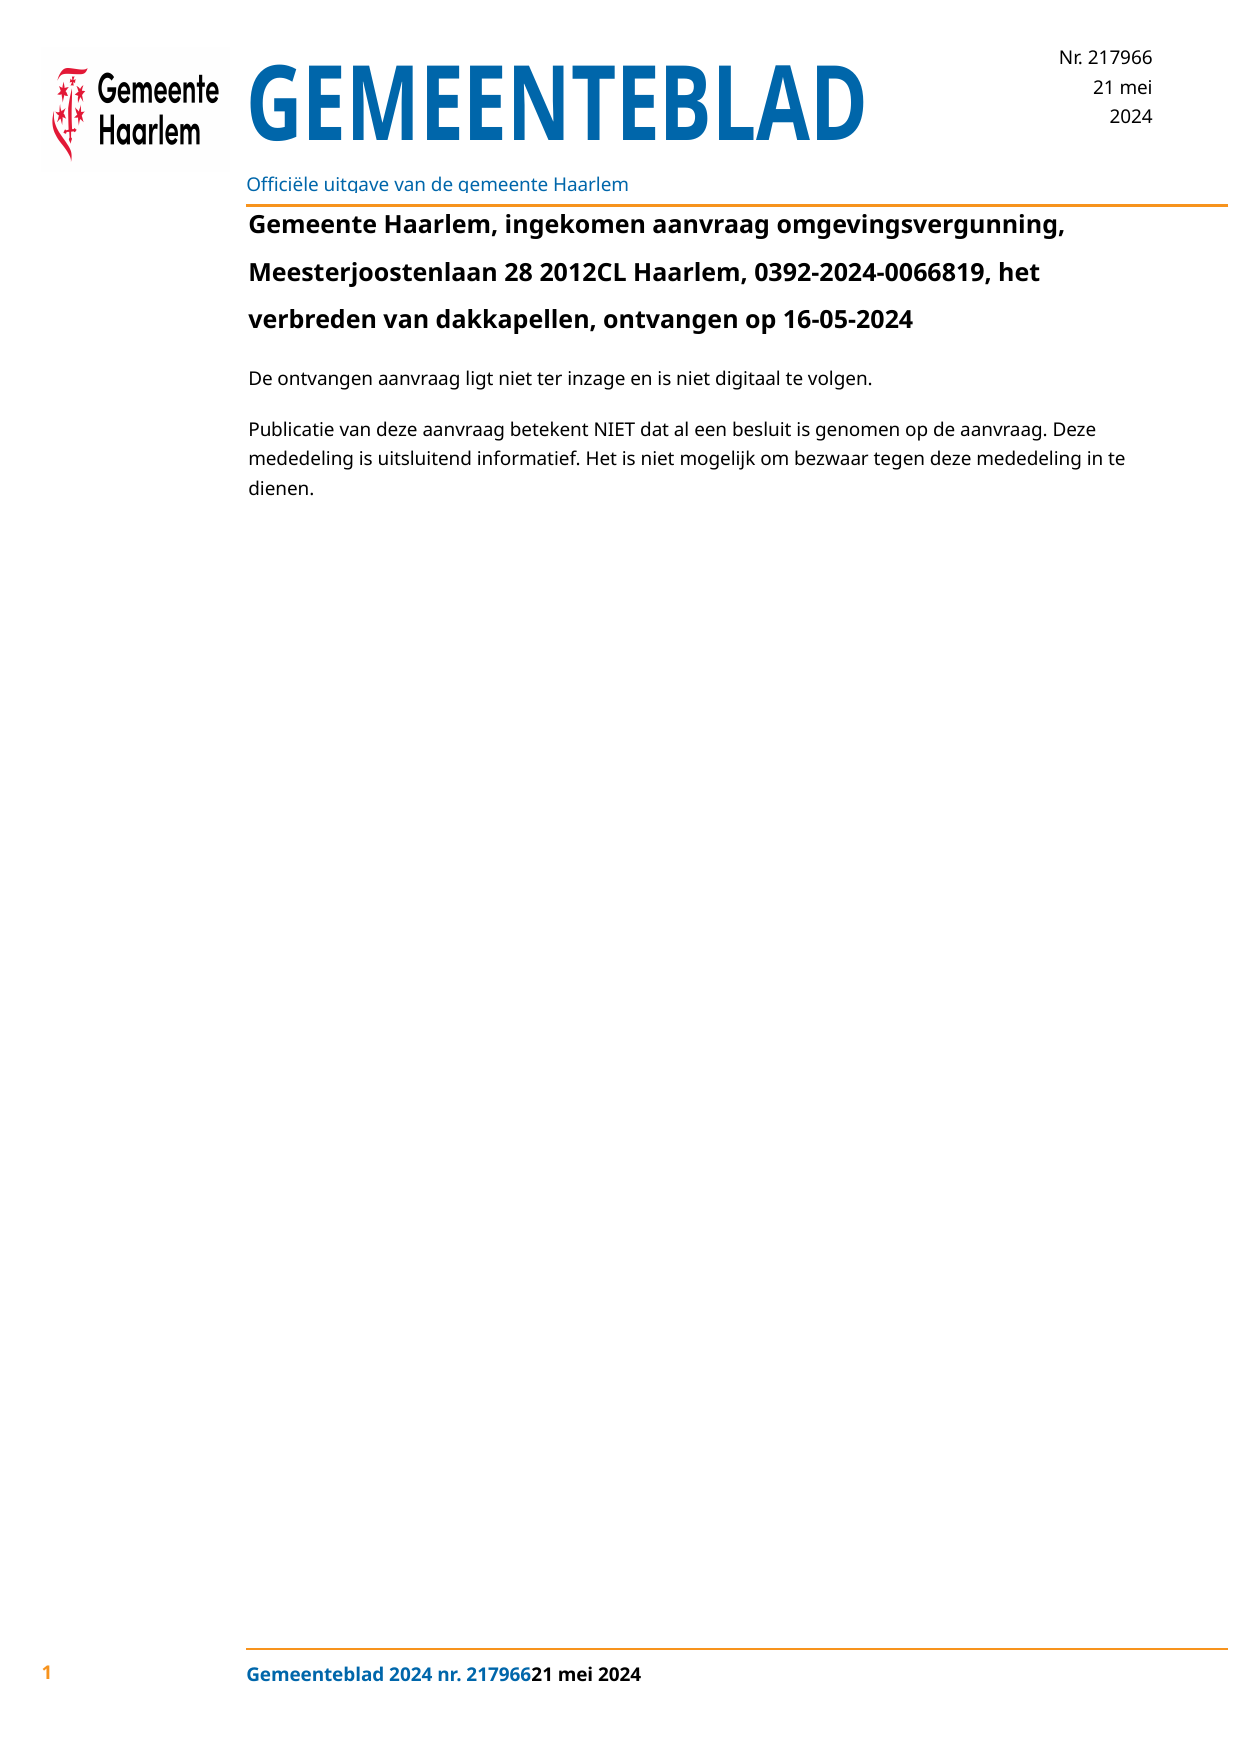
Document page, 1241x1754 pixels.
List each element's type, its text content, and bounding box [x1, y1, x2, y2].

picture [41, 47, 231, 172]
text Publicatie van deze aanvraag betekent NIET dat al een besluit is genomen op de aanvraag. Deze mededeling is uitsluitend informatief. Het is niet mogelijk om bezwaar tegen deze mededeling in te dienen. [248, 416, 1152, 501]
text Gemeente Haarlem, ingekomen aanvraag omgevingsvergunning, Meesterjoostenlaan 28 2012CL Haarlem, 0392-2024-0066819, het verbreden van dakkapellen, ontvangen op 16-05-2024 [248, 207, 1152, 336]
text De ontvangen aanvraag ligt niet ter inzage en is niet digitaal te volgen. [248, 366, 1152, 391]
